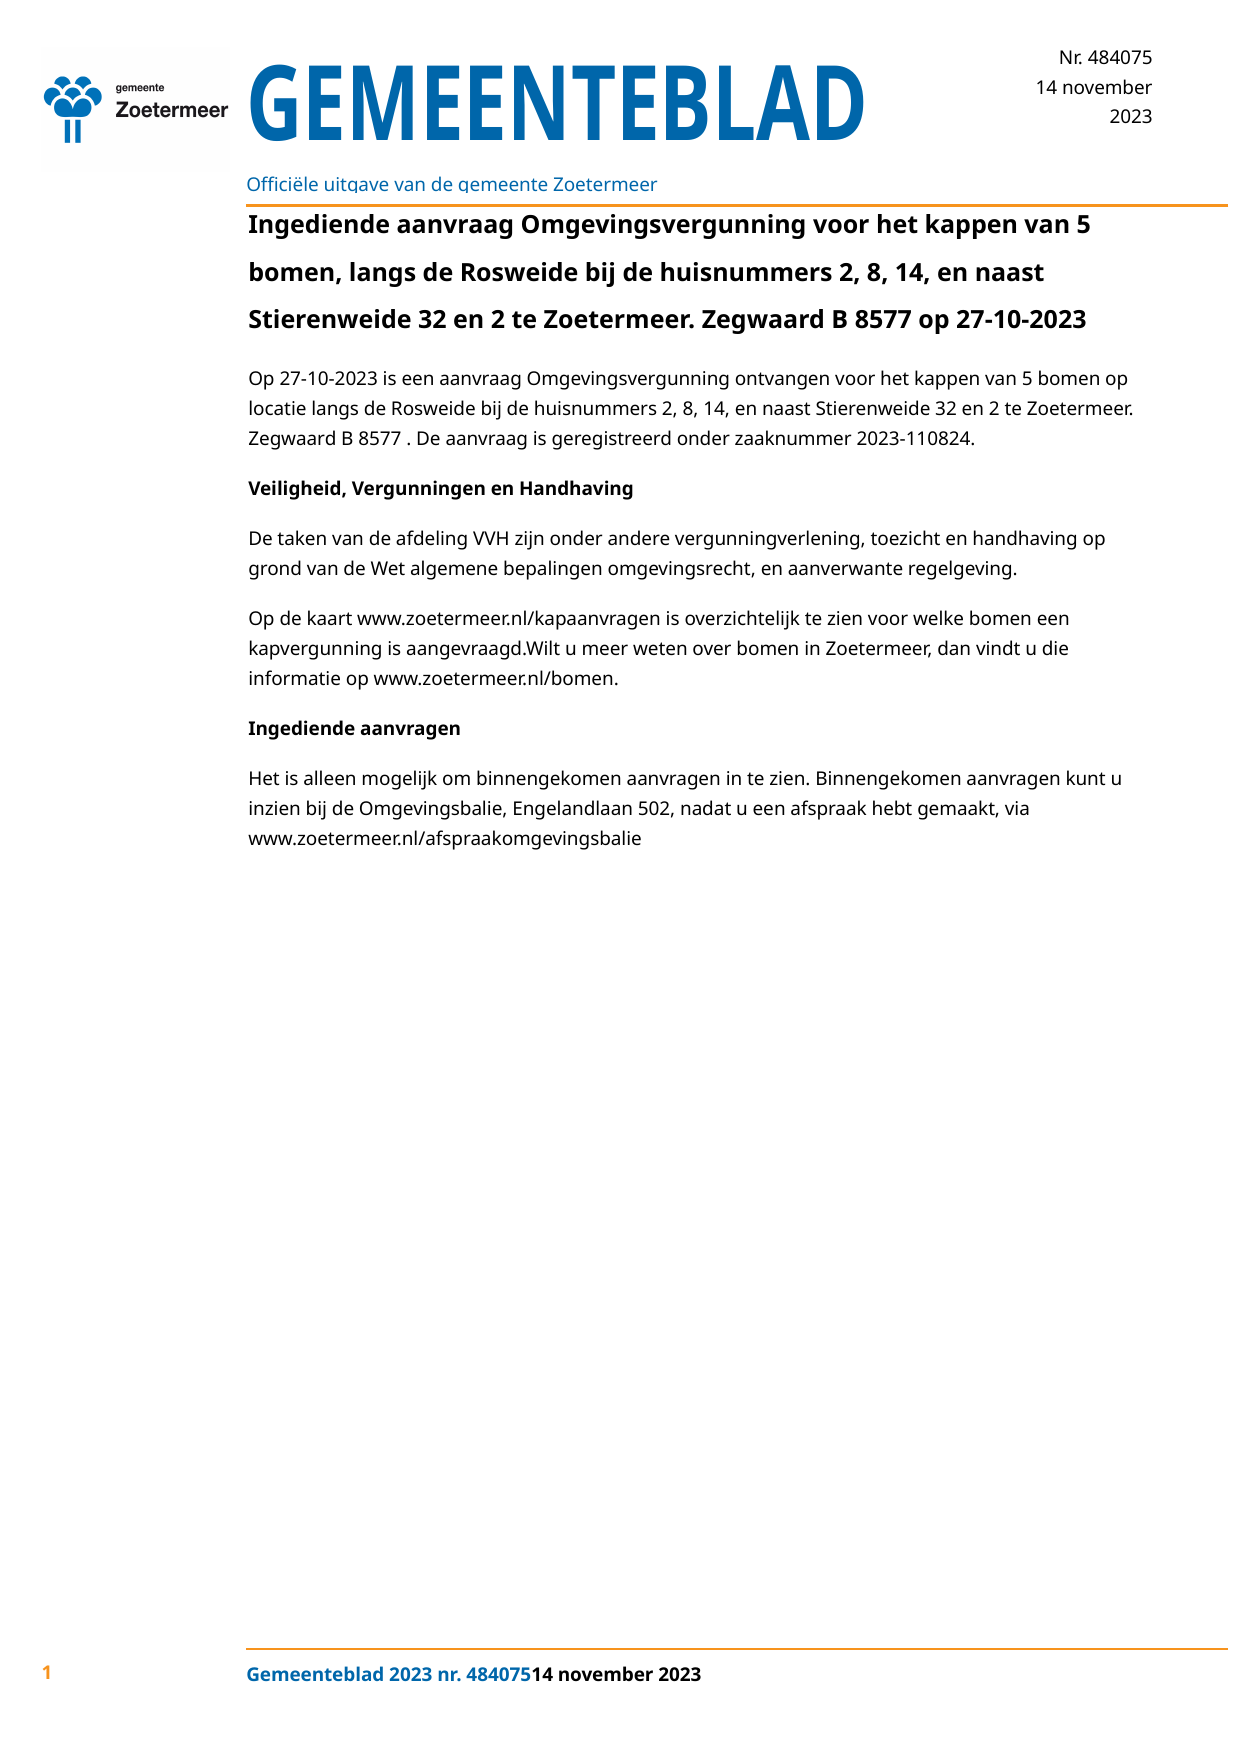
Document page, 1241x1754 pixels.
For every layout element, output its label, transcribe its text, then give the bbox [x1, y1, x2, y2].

text Het is alleen mogelijk om binnengekomen aanvragen in te zien. Binnengekomen aanvragen kunt u inzien bij de Omgevingsbalie, Engelandlaan 502, nadat u een afspraak hebt gemaakt, via www.zoetermeer.nl/afspraakomgevingsbalie [248, 766, 1152, 850]
text Op 27-10-2023 is een aanvraag Omgevingsvergunning ontvangen voor het kappen van 5 bomen op locatie langs de Rosweide bij de huisnummers 2, 8, 14, en naast Stierenweide 32 en 2 te Zoetermeer. Zegwaard B 8577 . De aanvraag is geregistreerd onder zaaknummer 2023-110824. [248, 366, 1152, 450]
text Ingediende aanvraag Omgevingsvergunning voor het kappen van 5 bomen, langs de Rosweide bij de huisnummers 2, 8, 14, en naast Stierenweide 32 en 2 te Zoetermeer. Zegwaard B 8577 op 27-10-2023 [248, 207, 1152, 336]
picture [41, 47, 231, 172]
text Ingediende aanvragen [248, 715, 1152, 741]
text De taken van de afdeling VVH zijn onder andere vergunningverlening, toezicht en handhaving op grond van de Wet algemene bepalingen omgevingsrecht, en aanverwante regelgeving. [248, 526, 1152, 581]
text Op de kaart www.zoetermeer.nl/kapaanvragen is overzichtelijk te zien voor welke bomen een kapvergunning is aangevraagd.Wilt u meer weten over bomen in Zoetermeer, dan vindt u die informatie op www.zoetermeer.nl/bomen. [248, 606, 1152, 690]
text Veiligheid, Vergunningen en Handhaving [248, 475, 1152, 501]
